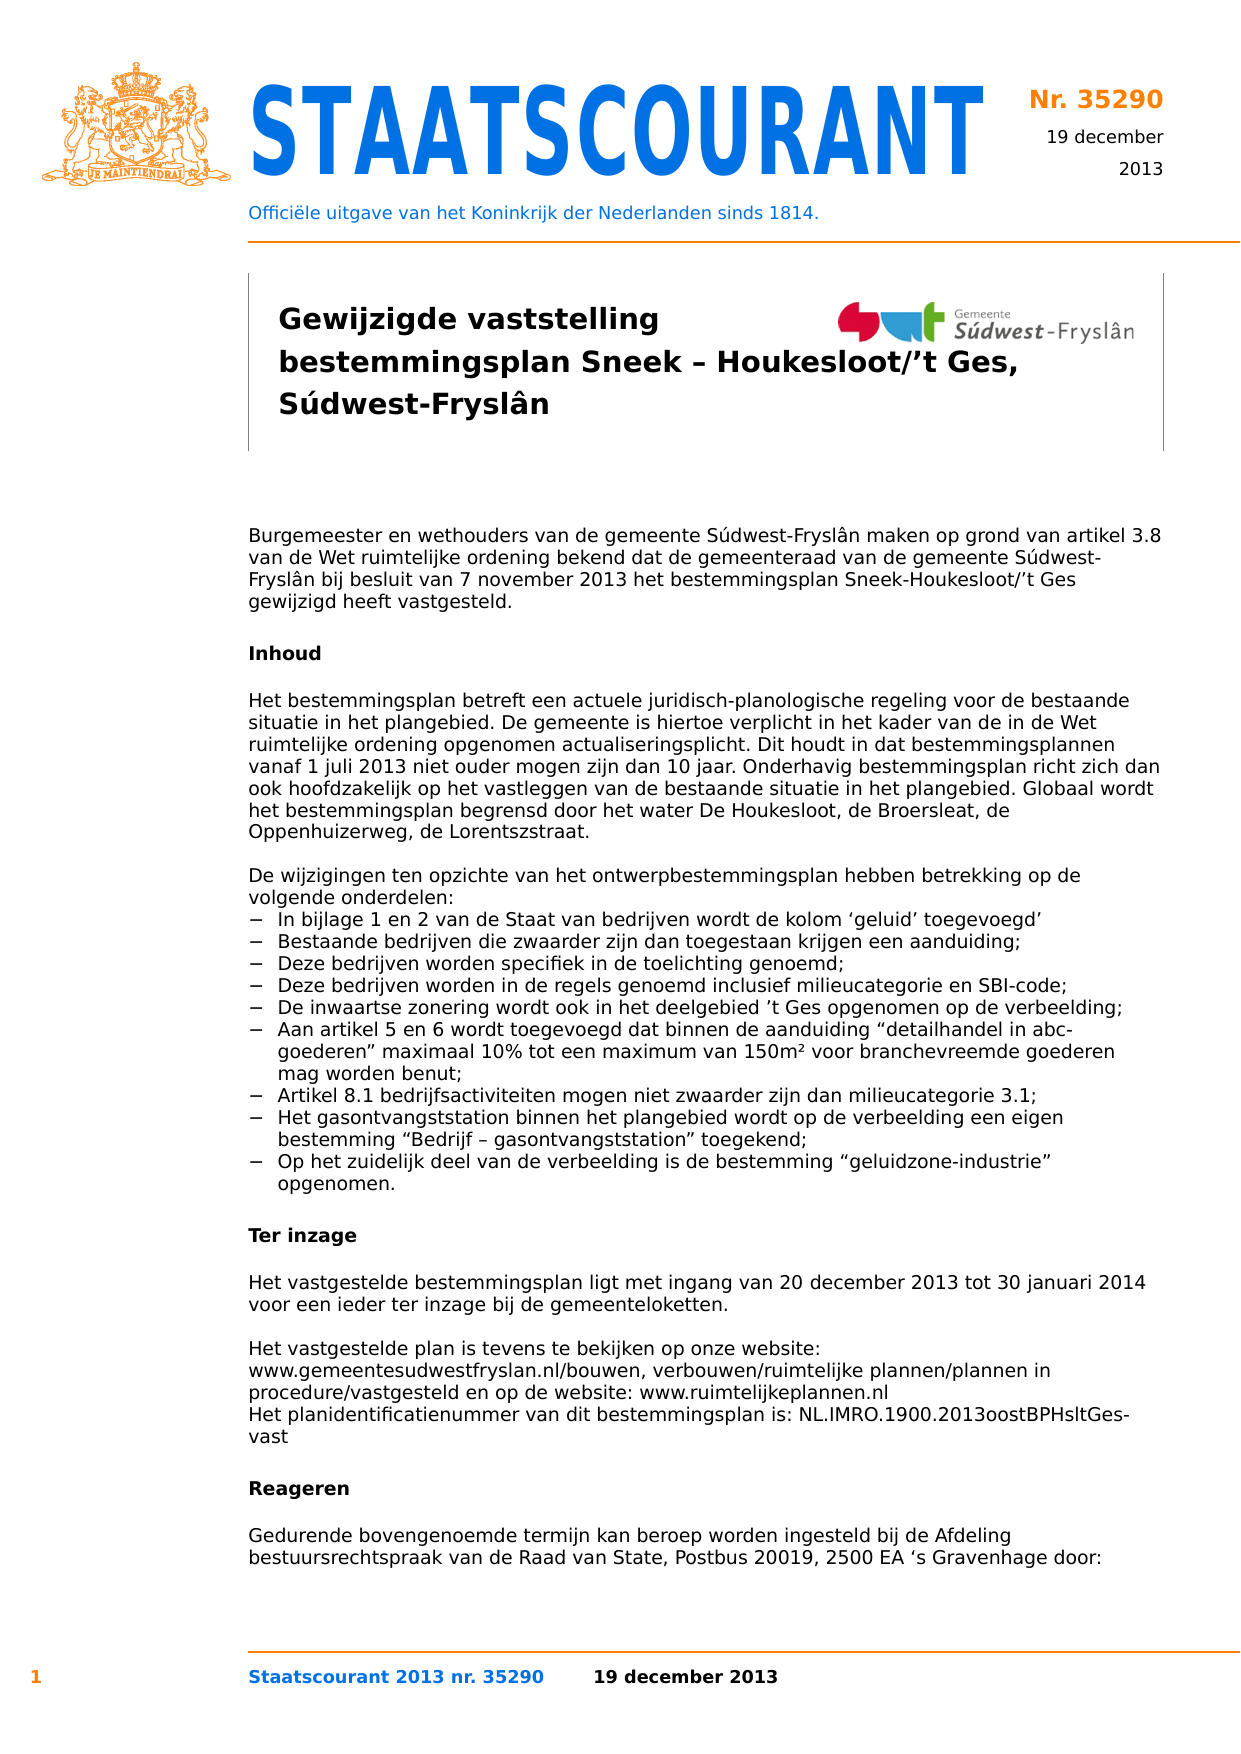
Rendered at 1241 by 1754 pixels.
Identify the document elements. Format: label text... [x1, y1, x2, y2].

text − Bestaande bedrijven die zwaarder zijn dan toegestaan krijgen een aanduiding; [248, 931, 1163, 953]
picture [41, 62, 231, 186]
text Gedurende bovengenoemde termijn kan beroep worden ingesteld bij de Afdeling bestuursrechtspraak van de Raad van State, Postbus 20019, 2500 EA ‘s Gravenhage door: [248, 1525, 1163, 1569]
table_header STAATSCOURANT [248, 62, 998, 203]
text − Op het zuidelijk deel van de verbeelding is de bestemming “geluidzone-industrie” opgenomen. [248, 1151, 1163, 1195]
subtitle Gewijzigde vaststelling bestemmingsplan Sneek – Houkesloot/’t Ges, Súdwest-Fryslân [249, 273, 1163, 451]
picture [838, 302, 1134, 344]
text Het vastgestelde bestemmingsplan ligt met ingang van 20 december 2013 tot 30 januari 2014 voor een ieder ter inzage bij de gemeenteloketten. [248, 1272, 1163, 1316]
table_cell 2013 [998, 153, 1240, 203]
table_header [25, 62, 248, 241]
text Het planidentificatienummer van dit bestemmingsplan is: NL.IMRO.1900.2013oostBPHsltGes-vast [248, 1404, 1163, 1448]
text − Het gasontvangststation binnen het plangebied wordt op de verbeelding een eigen bestemming “Bedrijf – gasontvangststation” toegekend; [248, 1107, 1163, 1151]
text − In bijlage 1 en 2 van de Staat van bedrijven wordt de kolom ‘geluid’ toegevoegd’ [248, 909, 1163, 931]
table_cell Officiële uitgave van het Koninkrijk der Nederlanden sinds 1814. [248, 203, 1240, 241]
text Burgemeester en wethouders van de gemeente Súdwest-Fryslân maken op grond van artikel 3.8 van de Wet ruimtelijke ordening bekend dat de gemeenteraad van de gemeente Súdwest-Fryslân bij besluit van 7 november 2013 het bestemmingsplan Sneek-Houkesloot/’t Ges gewijzigd heeft vastgesteld. [248, 525, 1163, 613]
subtitle Reageren [248, 1478, 1163, 1500]
table_cell 19 december [998, 121, 1240, 153]
text − Artikel 8.1 bedrijfsactiviteiten mogen niet zwaarder zijn dan milieucategorie 3.1; [248, 1085, 1163, 1107]
subtitle Ter inzage [248, 1225, 1163, 1247]
text − Deze bedrijven worden in de regels genoemd inclusief milieucategorie en SBI-code; [248, 975, 1163, 997]
text − De inwaartse zonering wordt ook in het deelgebied ’t Ges opgenomen op de verbeelding; [248, 997, 1163, 1019]
text − Aan artikel 5 en 6 wordt toegevoegd dat binnen de aanduiding “detailhandel in abc-goederen” maximaal 10% tot een maximum van 150m² voor branchevreemde goederen mag worden benut; [248, 1019, 1163, 1085]
table_header Nr. 35290 [998, 62, 1240, 121]
subtitle Inhoud [248, 643, 1163, 664]
text De wijzigingen ten opzichte van het ontwerpbestemmingsplan hebben betrekking op de volgende onderdelen: [248, 865, 1163, 909]
text Het bestemmingsplan betreft een actuele juridisch-planologische regeling voor de bestaande situatie in het plangebied. De gemeente is hiertoe verplicht in het kader van de in de Wet ruimtelijke ordening opgenomen actualiseringsplicht. Dit houdt in dat bestemmingsplannen vanaf 1 juli 2013 niet ouder mogen zijn dan 10 jaar. Onderhavig bestemmingsplan richt zich dan ook hoofdzakelijk op het vastleggen van de bestaande situatie in het plangebied. Globaal wordt het bestemmingsplan begrensd door het water De Houkesloot, de Broersleat, de Oppenhuizerweg, de Lorentszstraat. [248, 689, 1163, 843]
text − Deze bedrijven worden specifiek in de toelichting genoemd; [248, 953, 1163, 975]
text Het vastgestelde plan is tevens te bekijken op onze website: www.gemeentesudwestfryslan.nl/bouwen, verbouwen/ruimtelijke plannen/plannen in procedure/vastgesteld en op de website: www.ruimtelijkeplannen.nl [248, 1338, 1163, 1404]
